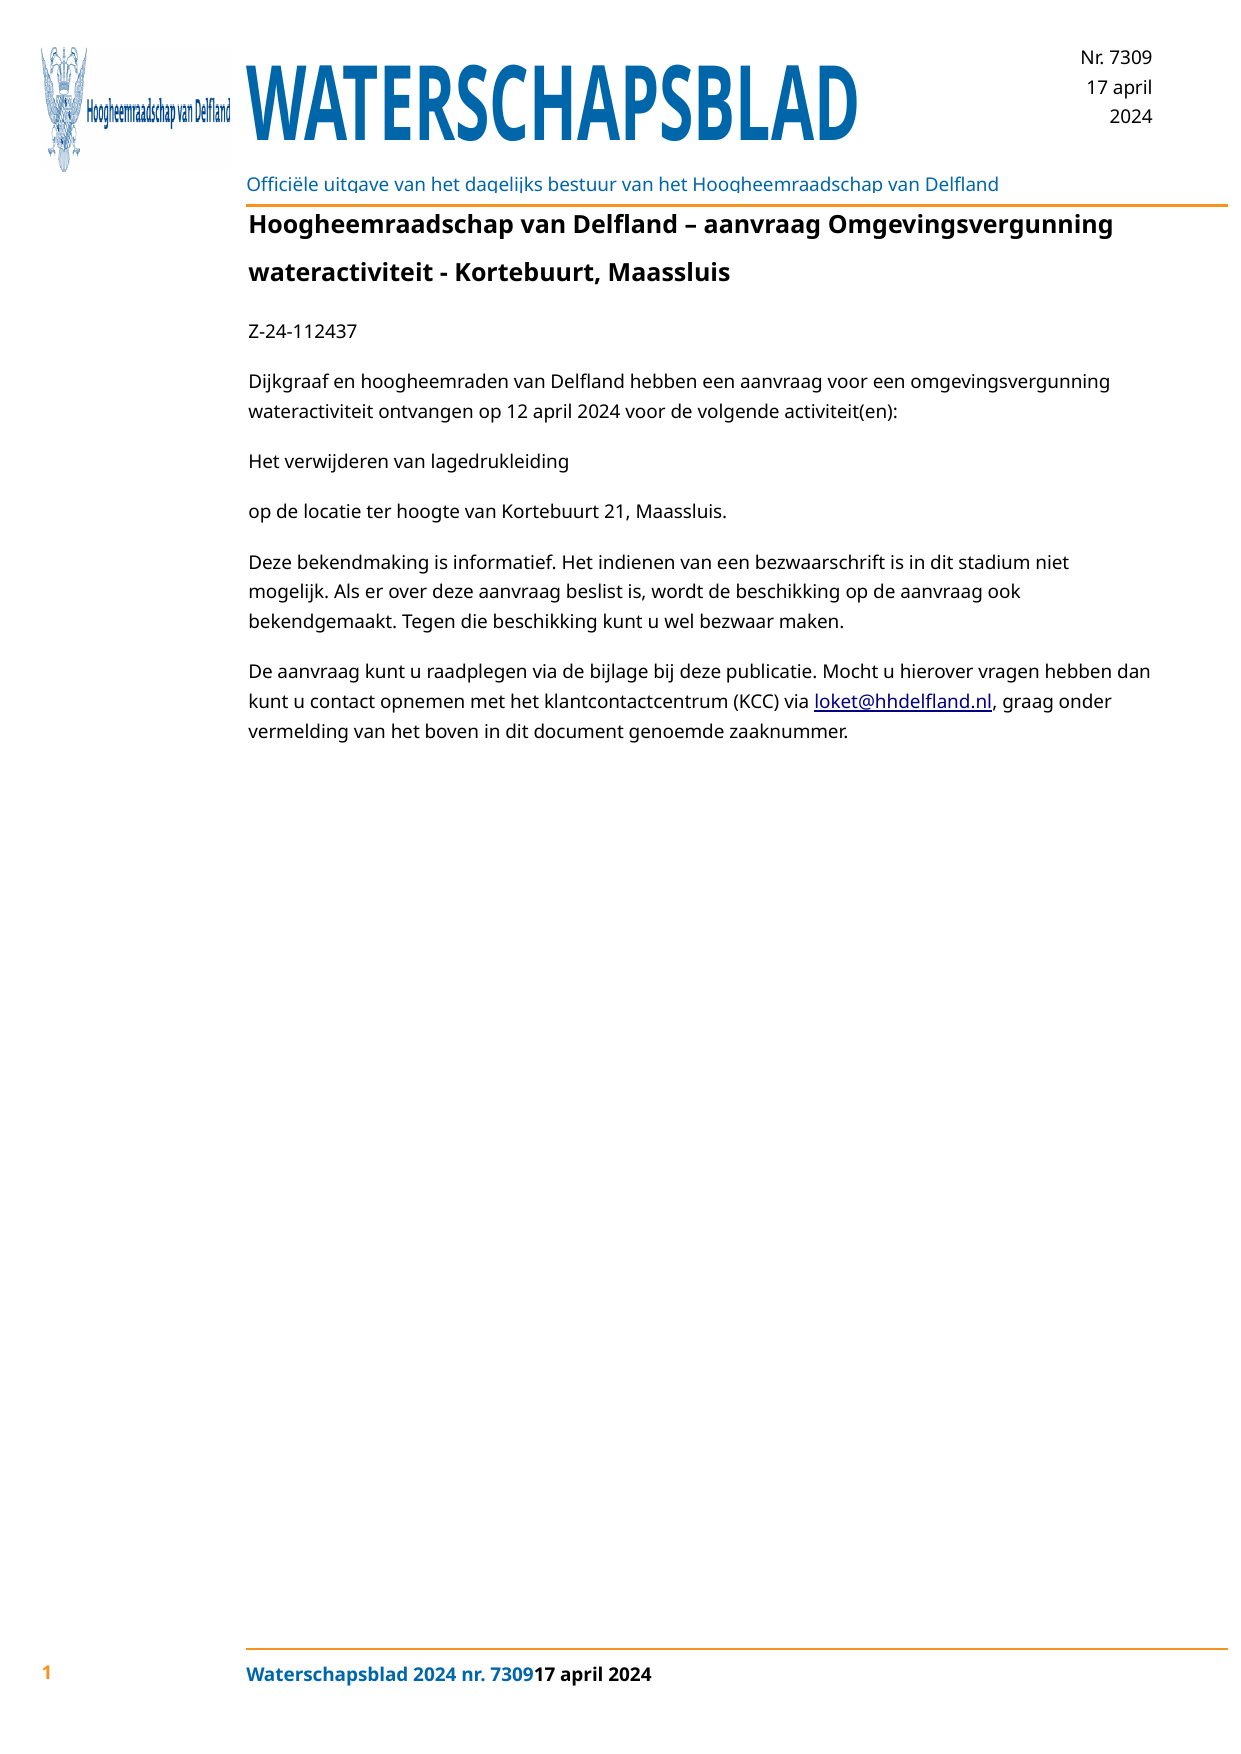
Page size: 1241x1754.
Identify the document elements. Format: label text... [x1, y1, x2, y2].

text Dijkgraaf en hoogheemraden van Delfland hebben een aanvraag voor een omgevingsvergunning wateractiviteit ontvangen op 12 april 2024 voor de volgende activiteit(en): [248, 368, 1152, 424]
picture [41, 47, 231, 172]
text Hoogheemraadschap van Delfland – aanvraag Omgevingsvergunning wateractiviteit - Kortebuurt, Maassluis [248, 207, 1152, 288]
text Het verwijderen van lagedrukleiding [248, 448, 1152, 474]
text Deze bekendmaking is informatief. Het indienen van een bezwaarschrift is in dit stadium niet mogelijk. Als er over deze aanvraag beslist is, wordt de beschikking op de aanvraag ook bekendgemaakt. Tegen die beschikking kunt u wel bezwaar maken. [248, 549, 1152, 634]
text Z-24-112437 [248, 318, 1152, 344]
text De aanvraag kunt u raadplegen via de bijlage bij deze publicatie. Mocht u hierover vragen hebben dan kunt u contact opnemen met het klantcontactcentrum (KCC) via loket@hhdelfland.nl, graag onder vermelding van het boven in dit document genoemde zaaknummer. [248, 659, 1152, 744]
text op de locatie ter hoogte van Kortebuurt 21, Maassluis. [248, 499, 1152, 524]
